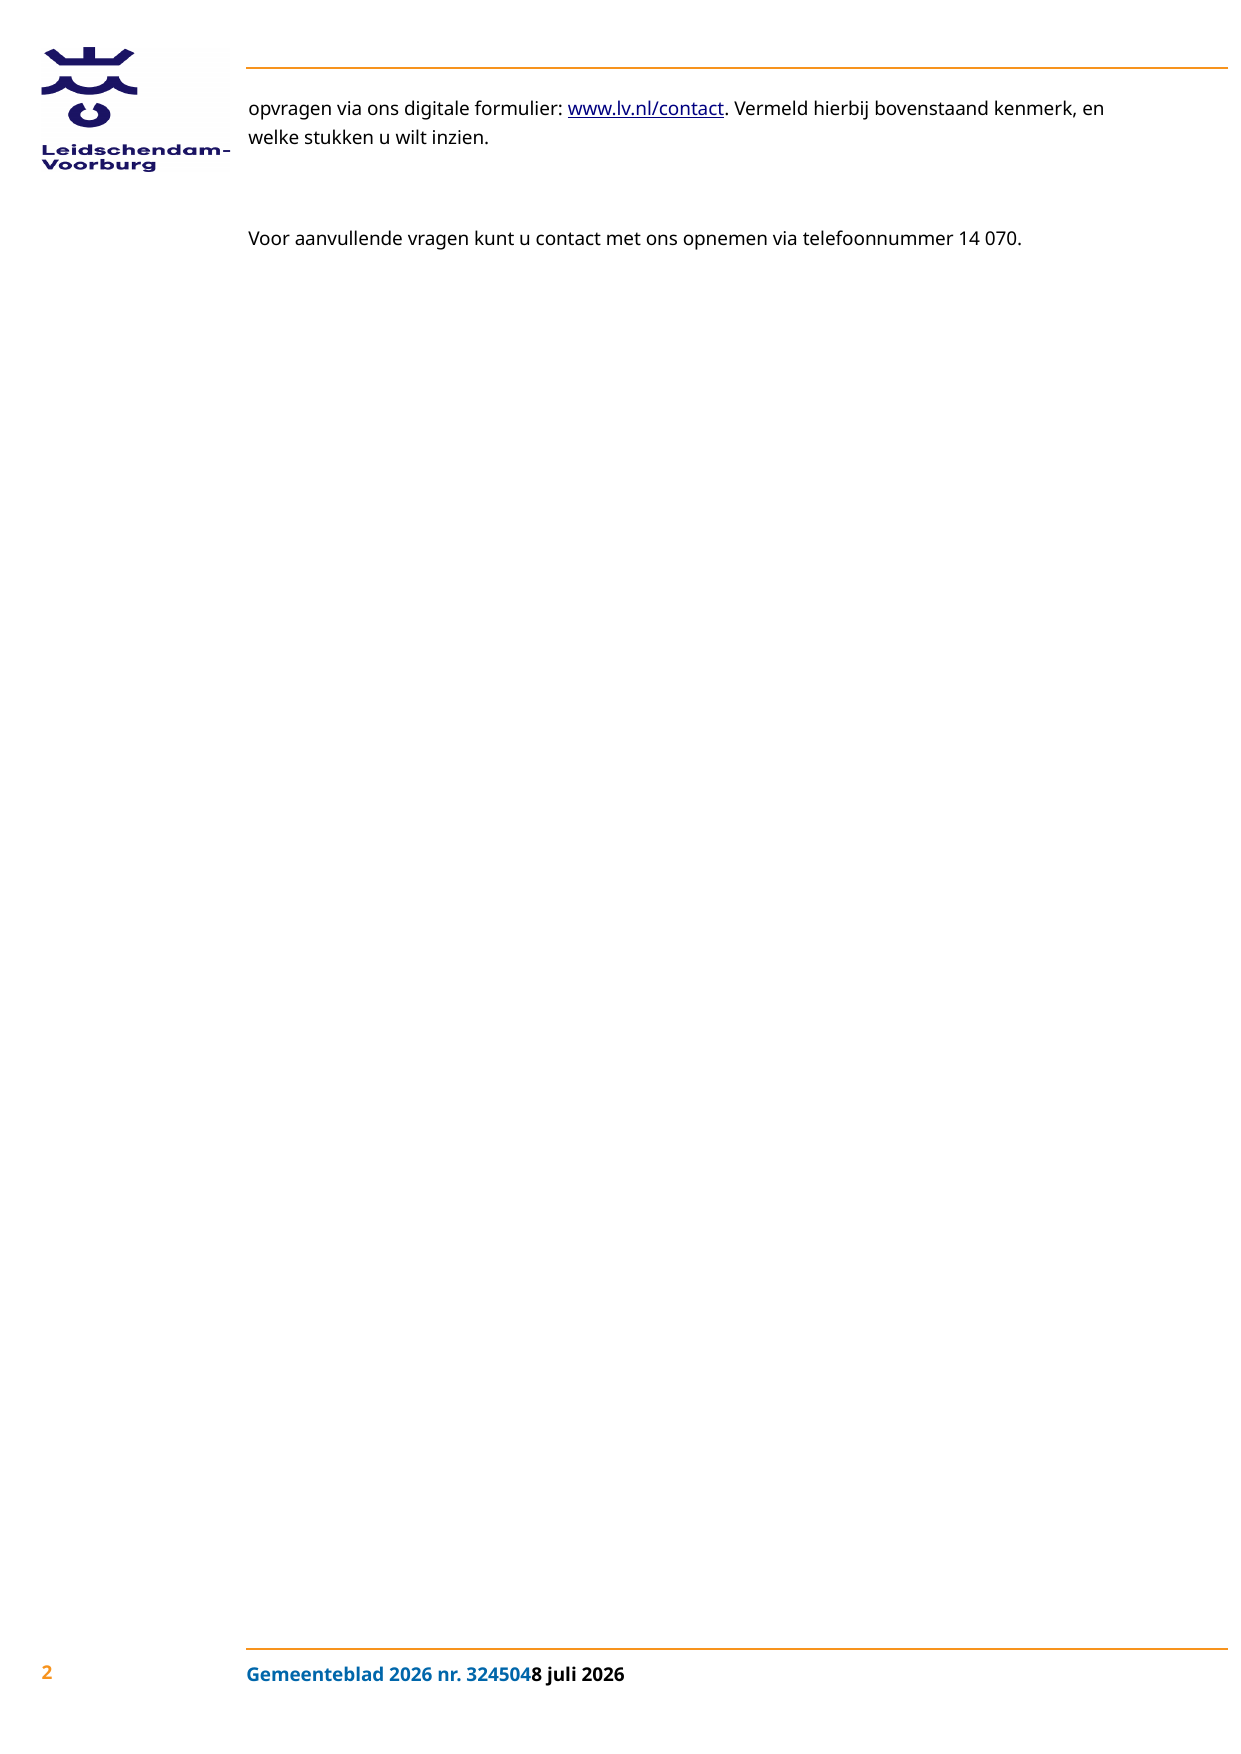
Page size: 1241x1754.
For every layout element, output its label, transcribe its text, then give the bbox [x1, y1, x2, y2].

picture [41, 47, 231, 172]
text Voor aanvullende vragen kunt u contact met ons opnemen via telefoonnummer 14 070. [248, 225, 1152, 251]
text opvragen via ons digitale formulier: www.lv.nl/contact. Vermeld hierbij bovenstaand kenmerk, en welke stukken u wilt inzien. [248, 95, 1152, 150]
